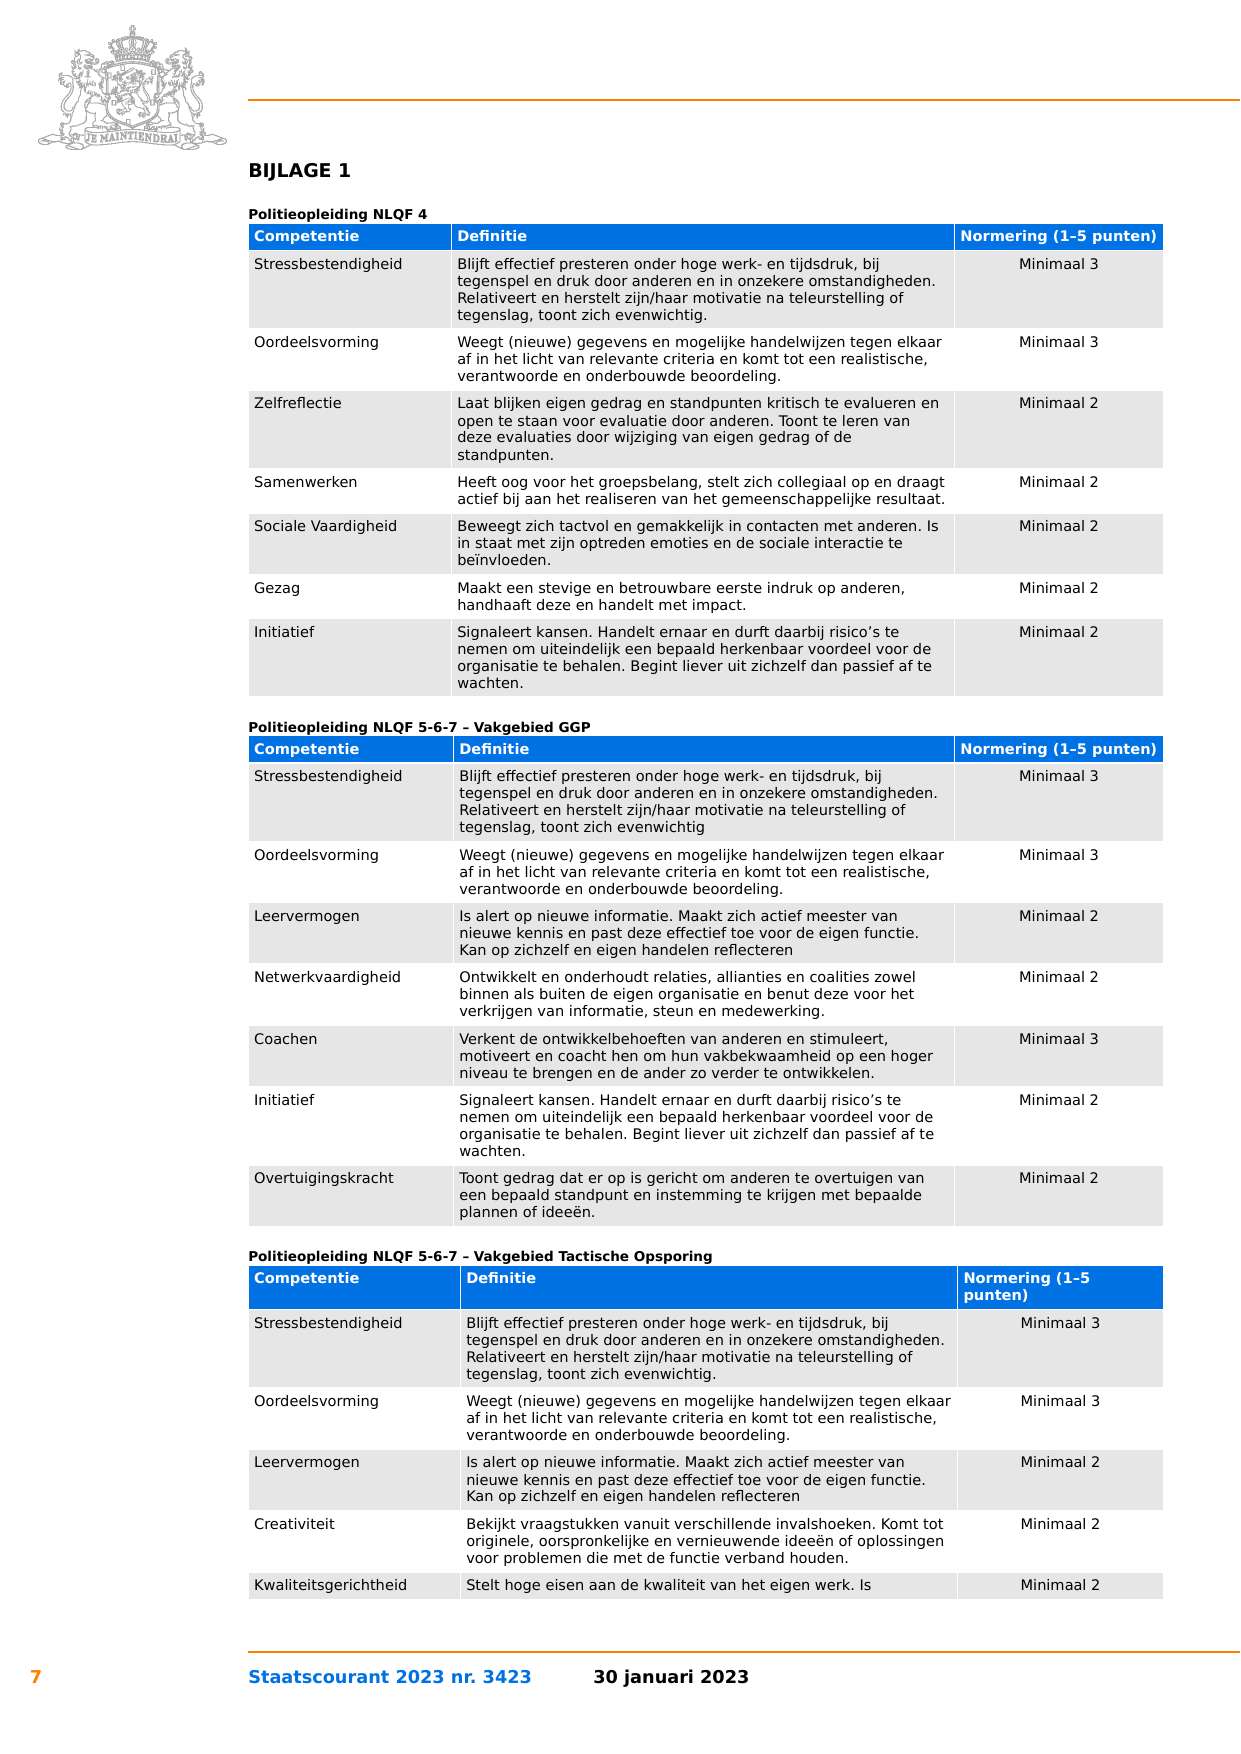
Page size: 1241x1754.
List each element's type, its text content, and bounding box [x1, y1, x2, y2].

table_cell Minimaal 3 [955, 251, 1163, 328]
table_cell Leervermogen [249, 1450, 460, 1510]
table_cell Stressbestendigheid [249, 764, 453, 841]
table_cell Minimaal 3 [955, 764, 1163, 841]
table_cell Verkent de ontwikkelbehoeften van anderen en stimuleert, motiveert en coacht hen om hun vakbekwaamheid op een hoger niveau te brengen en de ander zo verder te ontwikkelen. [454, 1026, 954, 1086]
table_cell Maakt een stevige en betrouwbare eerste indruk op anderen, handhaaft deze en handelt met impact. [452, 575, 954, 618]
table_cell Minimaal 3 [958, 1310, 1163, 1387]
table_cell Toont gedrag dat er op is gericht om anderen te overtuigen van een bepaald standpunt en instemming te krijgen met bepaalde plannen of ideeën. [454, 1166, 954, 1226]
table_header Politieopleiding NLQF 5-6-7 – Vakgebied GGP [248, 719, 1163, 735]
table_cell Coachen [249, 1026, 453, 1086]
table_cell Competentie [249, 1266, 460, 1309]
table_cell Competentie [249, 224, 451, 250]
table_cell Minimaal 2 [955, 965, 1163, 1025]
table_cell Minimaal 2 [955, 1087, 1163, 1164]
table_cell Weegt (nieuwe) gegevens en mogelijke handelwijzen tegen elkaar af in het licht van relevante criteria en komt tot een realistische, verantwoorde en onderbouwde beoordeling. [452, 329, 954, 390]
table_cell Netwerkvaardigheid [249, 965, 453, 1025]
table_cell Minimaal 2 [958, 1573, 1163, 1599]
table_cell Definitie [454, 736, 954, 762]
table_cell Minimaal 2 [955, 619, 1163, 696]
table_cell Minimaal 2 [955, 903, 1163, 963]
table_cell Oordeelsvorming [249, 1388, 460, 1449]
table_cell Leervermogen [249, 903, 453, 963]
table_header Politieopleiding NLQF 4 [248, 207, 1163, 223]
table_cell Weegt (nieuwe) gegevens en mogelijke handelwijzen tegen elkaar af in het licht van relevante criteria en komt tot een realistische, verantwoorde en onderbouwde beoordeling. [454, 842, 954, 902]
table_cell Overtuigingskracht [249, 1166, 453, 1226]
table_cell Blijft effectief presteren onder hoge werk- en tijdsdruk, bij tegenspel en druk door anderen en in onzekere omstandigheden. Relativeert en herstelt zijn/haar motivatie na teleurstelling of tegenslag, toont zich evenwichtig. [452, 251, 954, 328]
table_cell Gezag [249, 575, 451, 618]
table_cell Initiatief [249, 619, 451, 696]
table_cell Zelfreflectie [249, 391, 451, 468]
subtitle BIJLAGE 1 [248, 160, 1163, 182]
table_cell Signaleert kansen. Handelt ernaar en durft daarbij risico’s te nemen om uiteindelijk een bepaald herkenbaar voordeel voor de organisatie te behalen. Begint liever uit zichzelf dan passief af te wachten. [454, 1087, 954, 1164]
table_cell Minimaal 2 [955, 575, 1163, 618]
table_cell Stressbestendigheid [249, 1310, 460, 1387]
table_header Politieopleiding NLQF 5-6-7 – Vakgebied Tactische Opsporing [248, 1249, 1163, 1264]
table_cell Normering (1–5 punten) [955, 736, 1163, 762]
table_cell Signaleert kansen. Handelt ernaar en durft daarbij risico’s te nemen om uiteindelijk een bepaald herkenbaar voordeel voor de organisatie te behalen. Begint liever uit zichzelf dan passief af te wachten. [452, 619, 954, 696]
table_cell Blijft effectief presteren onder hoge werk- en tijdsdruk, bij tegenspel en druk door anderen en in onzekere omstandigheden. Relativeert en herstelt zijn/haar motivatie na teleurstelling of tegenslag, toont zich evenwichtig [454, 764, 954, 841]
table_cell Is alert op nieuwe informatie. Maakt zich actief meester van nieuwe kennis en past deze effectief toe voor de eigen functie. Kan op zichzelf en eigen handelen reflecteren [461, 1450, 957, 1510]
table_cell Samenwerken [249, 469, 451, 512]
picture [38, 25, 227, 150]
table_cell Bekijkt vraagstukken vanuit verschillende invalshoeken. Komt tot originele, oorspronkelijke en vernieuwende ideeën of oplossingen voor problemen die met de functie verband houden. [461, 1511, 957, 1571]
table_cell Stressbestendigheid [249, 251, 451, 328]
table_cell Normering (1–5 punten) [958, 1266, 1163, 1309]
table_cell Normering (1–5 punten) [955, 224, 1163, 250]
table_cell Oordeelsvorming [249, 329, 451, 390]
table_cell Laat blijken eigen gedrag en standpunten kritisch te evalueren en open te staan voor evaluatie door anderen. Toont te leren van deze evaluaties door wijziging van eigen gedrag of de standpunten. [452, 391, 954, 468]
table_cell Minimaal 2 [955, 514, 1163, 574]
table_cell Oordeelsvorming [249, 842, 453, 902]
table_cell Competentie [249, 736, 453, 762]
table_cell Sociale Vaardigheid [249, 514, 451, 574]
table_cell Minimaal 3 [955, 329, 1163, 390]
table_cell Initiatief [249, 1087, 453, 1164]
table_cell Minimaal 3 [955, 842, 1163, 902]
table_cell Ontwikkelt en onderhoudt relaties, allianties en coalities zowel binnen als buiten de eigen organisatie en benut deze voor het verkrijgen van informatie, steun en medewerking. [454, 965, 954, 1025]
table_cell Heeft oog voor het groepsbelang, stelt zich collegiaal op en draagt actief bij aan het realiseren van het gemeenschappelijke resultaat. [452, 469, 954, 512]
table_cell Stelt hoge eisen aan de kwaliteit van het eigen werk. Is [461, 1573, 957, 1599]
table_cell Beweegt zich tactvol en gemakkelijk in contacten met anderen. Is in staat met zijn optreden emoties en de sociale interactie te beïnvloeden. [452, 514, 954, 574]
table_cell Creativiteit [249, 1511, 460, 1571]
table_cell Minimaal 2 [955, 1166, 1163, 1226]
table_cell Blijft effectief presteren onder hoge werk- en tijdsdruk, bij tegenspel en druk door anderen en in onzekere omstandigheden. Relativeert en herstelt zijn/haar motivatie na teleurstelling of tegenslag, toont zich evenwichtig. [461, 1310, 957, 1387]
table_cell Minimaal 3 [955, 1026, 1163, 1086]
table_cell Minimaal 3 [958, 1388, 1163, 1449]
table_cell Minimaal 2 [955, 469, 1163, 512]
table_cell Is alert op nieuwe informatie. Maakt zich actief meester van nieuwe kennis en past deze effectief toe voor de eigen functie. Kan op zichzelf en eigen handelen reflecteren [454, 903, 954, 963]
table_cell Weegt (nieuwe) gegevens en mogelijke handelwijzen tegen elkaar af in het licht van relevante criteria en komt tot een realistische, verantwoorde en onderbouwde beoordeling. [461, 1388, 957, 1449]
table_cell Kwaliteitsgerichtheid [249, 1573, 460, 1599]
table_cell Minimaal 2 [958, 1450, 1163, 1510]
table_cell Minimaal 2 [958, 1511, 1163, 1571]
table_cell Minimaal 2 [955, 391, 1163, 468]
table_cell Definitie [461, 1266, 957, 1309]
table_cell Definitie [452, 224, 954, 250]
